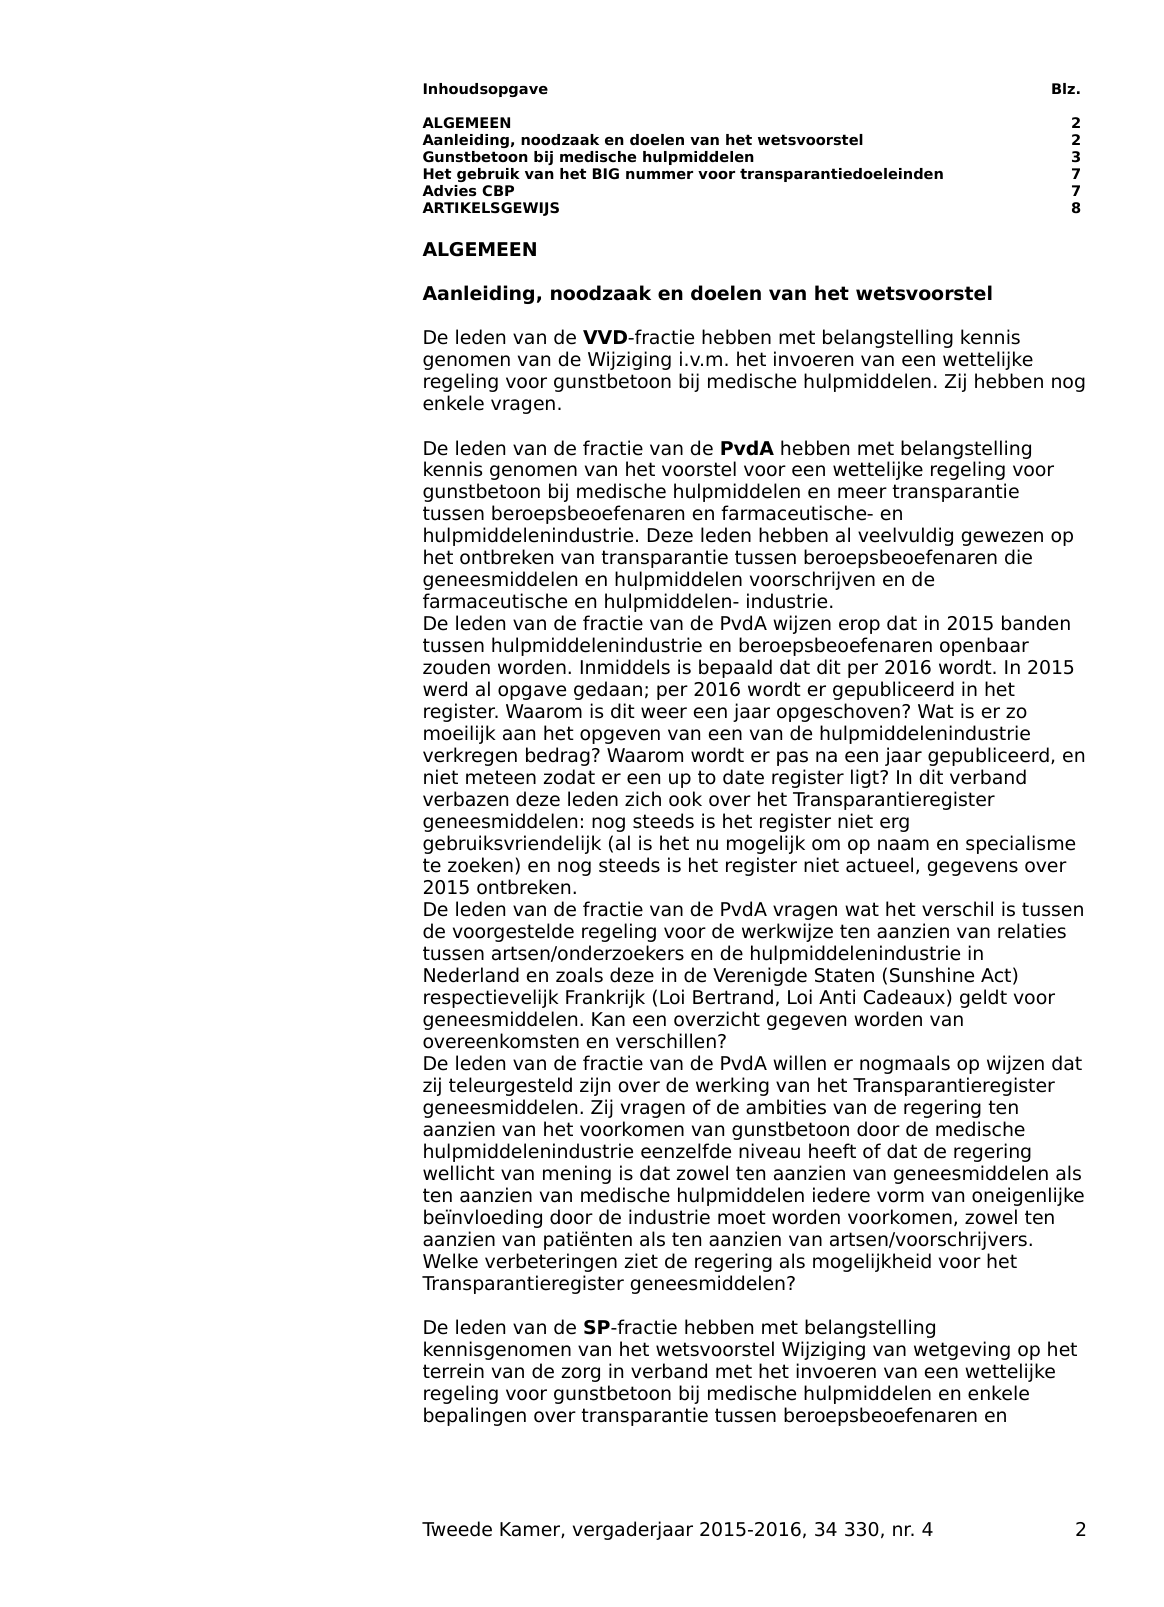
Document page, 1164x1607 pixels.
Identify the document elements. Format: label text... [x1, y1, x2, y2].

text De leden van de fractie van de PvdA wijzen erop dat in 2015 banden tussen hulpmiddelenindustrie en beroepsbeoefenaren openbaar zouden worden. Inmiddels is bepaald dat dit per 2016 wordt. In 2015 werd al opgave gedaan; per 2016 wordt er gepubliceerd in het register. Waarom is dit weer een jaar opgeschoven? Wat is er zo moeilijk aan het opgeven van een van de hulpmiddelenindustrie verkregen bedrag? Waarom wordt er pas na een jaar gepubliceerd, en niet meteen zodat er een up to date register ligt? In dit verband verbazen deze leden zich ook over het Transparantieregister geneesmiddelen: nog steeds is het register niet erg gebruiksvriendelijk (al is het nu mogelijk om op naam en specialisme te zoeken) en nog steeds is het register niet actueel, gegevens over 2015 ontbreken. [422, 613, 1087, 899]
subtitle Aanleiding, noodzaak en doelen van het wetsvoorstel [422, 283, 1087, 305]
table_cell Advies CBP [422, 183, 1013, 200]
table_cell 7 [1013, 183, 1087, 200]
table_header Blz. [1013, 81, 1087, 98]
subtitle ALGEMEEN [422, 239, 1087, 261]
table_cell [1013, 98, 1087, 115]
table_cell ARTIKELSGEWIJS [422, 200, 1013, 217]
table_header Inhoudsopgave [422, 81, 1013, 98]
table_cell Het gebruik van het BIG nummer voor transparantiedoeleinden [422, 166, 1013, 183]
text De leden van de VVD-fractie hebben met belangstelling kennis genomen van de Wijziging i.v.m. het invoeren van een wettelijke regeling voor gunstbetoon bij medische hulpmiddelen. Zij hebben nog enkele vragen. [422, 327, 1087, 415]
table_cell 2 [1013, 132, 1087, 149]
table_cell 3 [1013, 149, 1087, 166]
table_cell 7 [1013, 166, 1087, 183]
text De leden van de fractie van de PvdA willen er nogmaals op wijzen dat zij teleurgesteld zijn over de werking van het Transparantieregister geneesmiddelen. Zij vragen of de ambities van de regering ten aanzien van het voorkomen van gunstbetoon door de medische hulpmiddelenindustrie eenzelfde niveau heeft of dat de regering wellicht van mening is dat zowel ten aanzien van geneesmiddelen als ten aanzien van medische hulpmiddelen iedere vorm van oneigenlijke beïnvloeding door de industrie moet worden voorkomen, zowel ten aanzien van patiënten als ten aanzien van artsen/voorschrijvers. Welke verbeteringen ziet de regering als mogelijkheid voor het Transparantieregister geneesmiddelen? [422, 1053, 1087, 1294]
table_cell Gunstbetoon bij medische hulpmiddelen [422, 149, 1013, 166]
table_cell Aanleiding, noodzaak en doelen van het wetsvoorstel [422, 132, 1013, 149]
table_cell ALGEMEEN [422, 115, 1013, 132]
text De leden van de fractie van de PvdA vragen wat het verschil is tussen de voorgestelde regeling voor de werkwijze ten aanzien van relaties tussen artsen/onderzoekers en de hulpmiddelenindustrie in Nederland en zoals deze in de Verenigde Staten (Sunshine Act) respectievelijk Frankrijk (Loi Bertrand, Loi Anti Cadeaux) geldt voor geneesmiddelen. Kan een overzicht gegeven worden van overeenkomsten en verschillen? [422, 899, 1087, 1053]
table_cell 8 [1013, 200, 1087, 217]
table_cell 2 [1013, 115, 1087, 132]
table_cell [422, 98, 1013, 115]
text De leden van de fractie van de PvdA hebben met belangstelling kennis genomen van het voorstel voor een wettelijke regeling voor gunstbetoon bij medische hulpmiddelen en meer transparantie tussen beroepsbeoefenaren en farmaceutische- en hulpmiddelenindustrie. Deze leden hebben al veelvuldig gewezen op het ontbreken van transparantie tussen beroepsbeoefenaren die geneesmiddelen en hulpmiddelen voorschrijven en de farmaceutische en hulpmiddelen- industrie. [422, 437, 1087, 613]
text De leden van de SP-fractie hebben met belangstelling kennisgenomen van het wetsvoorstel Wijziging van wetgeving op het terrein van de zorg in verband met het invoeren van een wettelijke regeling voor gunstbetoon bij medische hulpmiddelen en enkele bepalingen over transparantie tussen beroepsbeoefenaren en [422, 1317, 1087, 1427]
